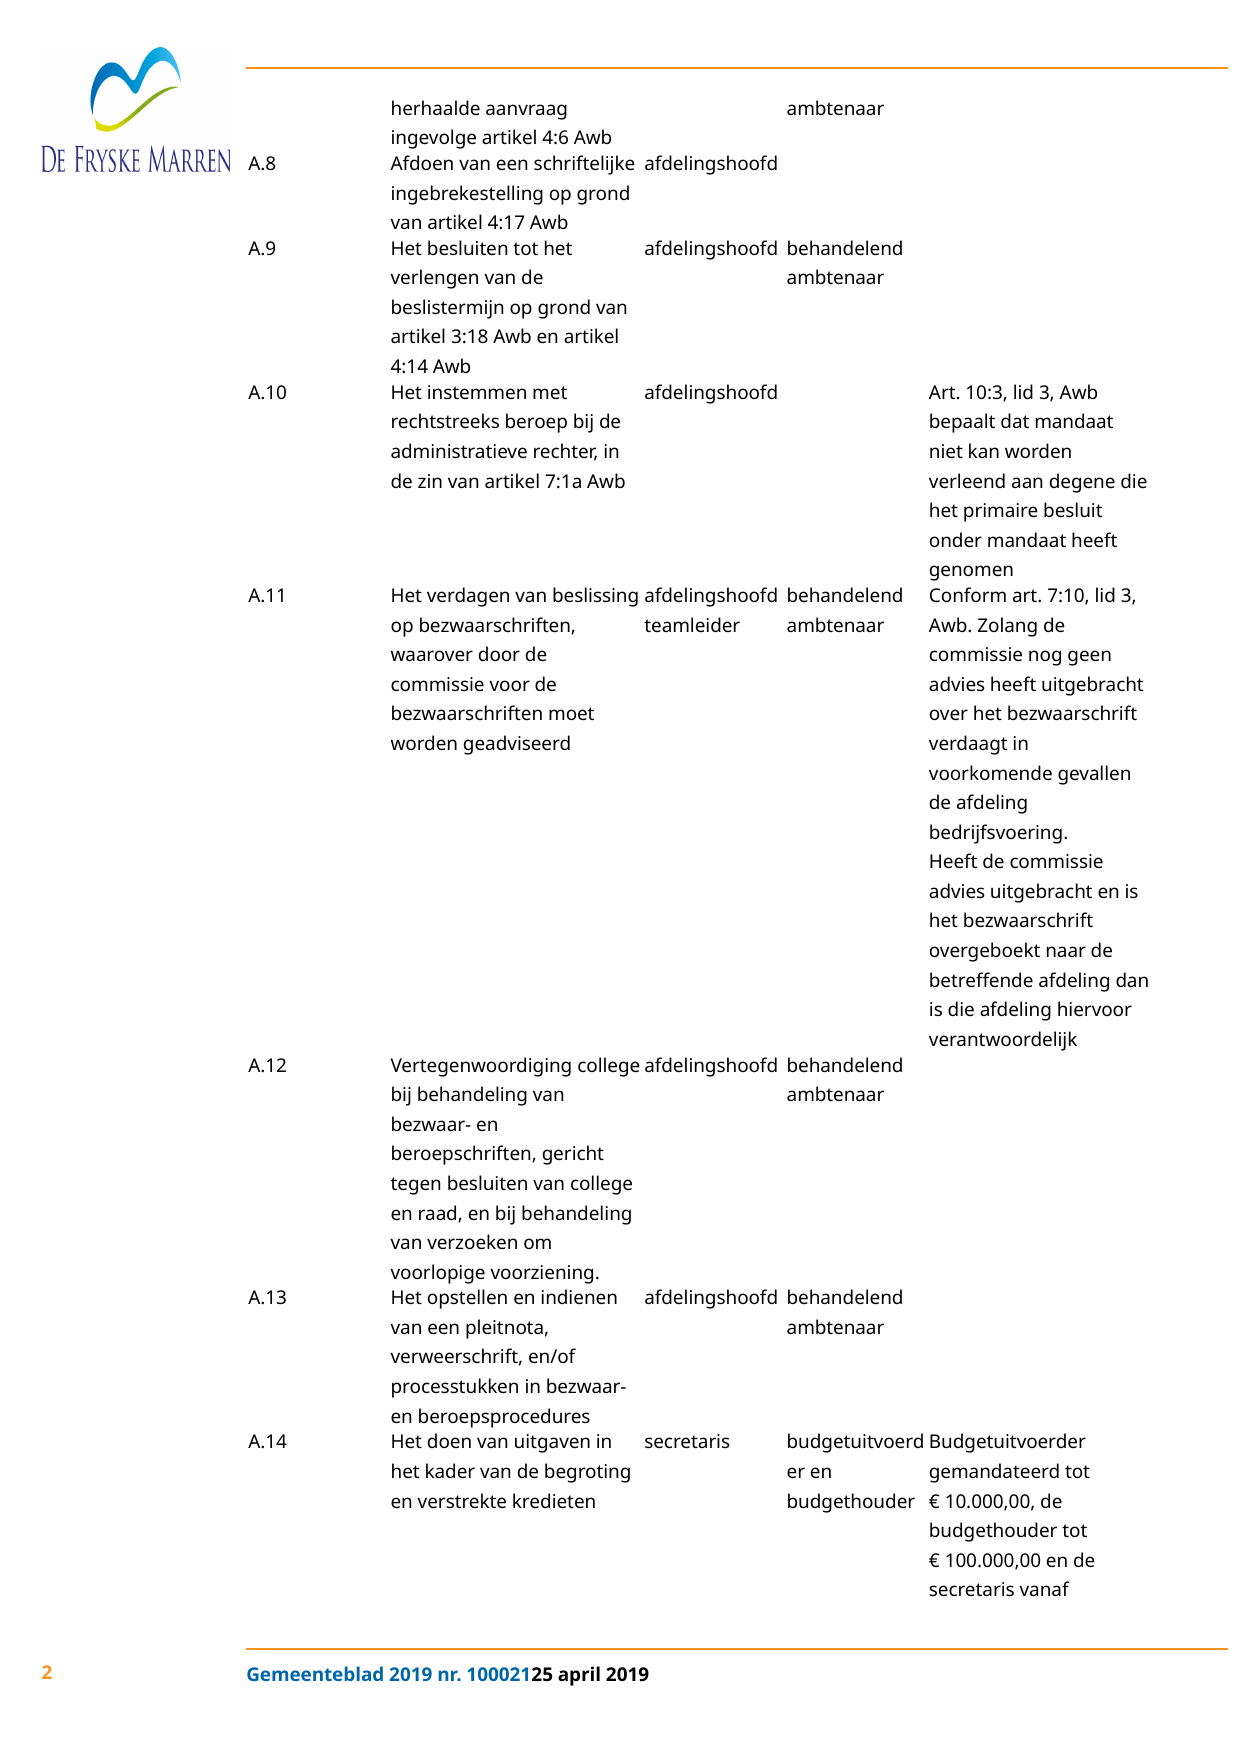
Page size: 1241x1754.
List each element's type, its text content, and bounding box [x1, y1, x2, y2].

table_cell herhaalde aanvraag ingevolge artikel 4:6 Awb [390, 95, 644, 150]
table_cell Het verdagen van beslissing op bezwaarschriften, waarover door de commissie voor de bezwaarschriften moet worden geadviseerd [390, 582, 644, 1052]
table_cell Art. 10:3, lid 3, Awb bepaalt dat mandaat niet kan worden verleend aan degene die het primaire besluit onder mandaat heeft genomen [929, 379, 1152, 582]
table_cell [786, 379, 929, 582]
table_cell behandelend ambtenaar [786, 1285, 929, 1429]
table_cell afdelingshoofd [644, 1285, 786, 1429]
picture [41, 47, 231, 172]
table_cell [929, 150, 1152, 235]
table_cell afdelingshoofd [644, 150, 786, 235]
table_cell Het instemmen met rechtstreeks beroep bij de administratieve rechter, in de zin van artikel 7:1a Awb [390, 379, 644, 582]
table_cell A.11 [248, 582, 390, 1052]
table_cell budgetuitvoerder en budgethouder [786, 1429, 929, 1602]
table_cell A.14 [248, 1429, 390, 1602]
table_cell behandelend ambtenaar [786, 235, 929, 379]
table_cell Het besluiten tot het verlengen van de beslistermijn op grond van artikel 3:18 Awb en artikel 4:14 Awb [390, 235, 644, 379]
table_cell Het doen van uitgaven in het kader van de begroting en verstrekte kredieten [390, 1429, 644, 1602]
table_cell Vertegenwoordiging college bij behandeling van bezwaar- en beroepschriften, gericht tegen besluiten van college en raad, en bij behandeling van verzoeken om voorlopige voorziening. [390, 1052, 644, 1284]
table_cell [644, 95, 786, 150]
table_cell Afdoen van een schriftelijke ingebrekestelling op grond van artikel 4:17 Awb [390, 150, 644, 235]
table_cell Conform art. 7:10, lid 3, Awb. Zolang de commissie nog geen advies heeft uitgebracht over het bezwaarschrift verdaagt in voorkomende gevallen de afdeling bedrijfsvoering. Heeft de commissie advies uitgebracht en is het bezwaarschrift overgeboekt naar de betreffende afdeling dan is die afdeling hiervoor verantwoordelijk [929, 582, 1152, 1052]
table_cell Budgetuitvoerder gemandateerd tot € 10.000,00, de budgethouder tot € 100.000,00 en de secretaris vanaf [929, 1429, 1152, 1602]
table_cell afdelingshoofd teamleider [644, 582, 786, 1052]
table_cell behandelend ambtenaar [786, 582, 929, 1052]
table_cell behandelend ambtenaar [786, 1052, 929, 1284]
table_cell afdelingshoofd [644, 379, 786, 582]
table_cell A.9 [248, 235, 390, 379]
table_cell afdelingshoofd [644, 235, 786, 379]
table_cell [248, 95, 390, 150]
table_cell A.8 [248, 150, 390, 235]
table_cell [929, 1052, 1152, 1284]
table_cell ambtenaar [786, 95, 929, 150]
table_cell [929, 1285, 1152, 1429]
table_cell secretaris [644, 1429, 786, 1602]
table_cell [786, 150, 929, 235]
table_cell [929, 235, 1152, 379]
table_cell A.13 [248, 1285, 390, 1429]
table_cell Het opstellen en indienen van een pleitnota, verweerschrift, en/of processtukken in bezwaar- en beroepsprocedures [390, 1285, 644, 1429]
table_cell A.10 [248, 379, 390, 582]
table_cell A.12 [248, 1052, 390, 1284]
table_cell [929, 95, 1152, 150]
table_cell afdelingshoofd [644, 1052, 786, 1284]
